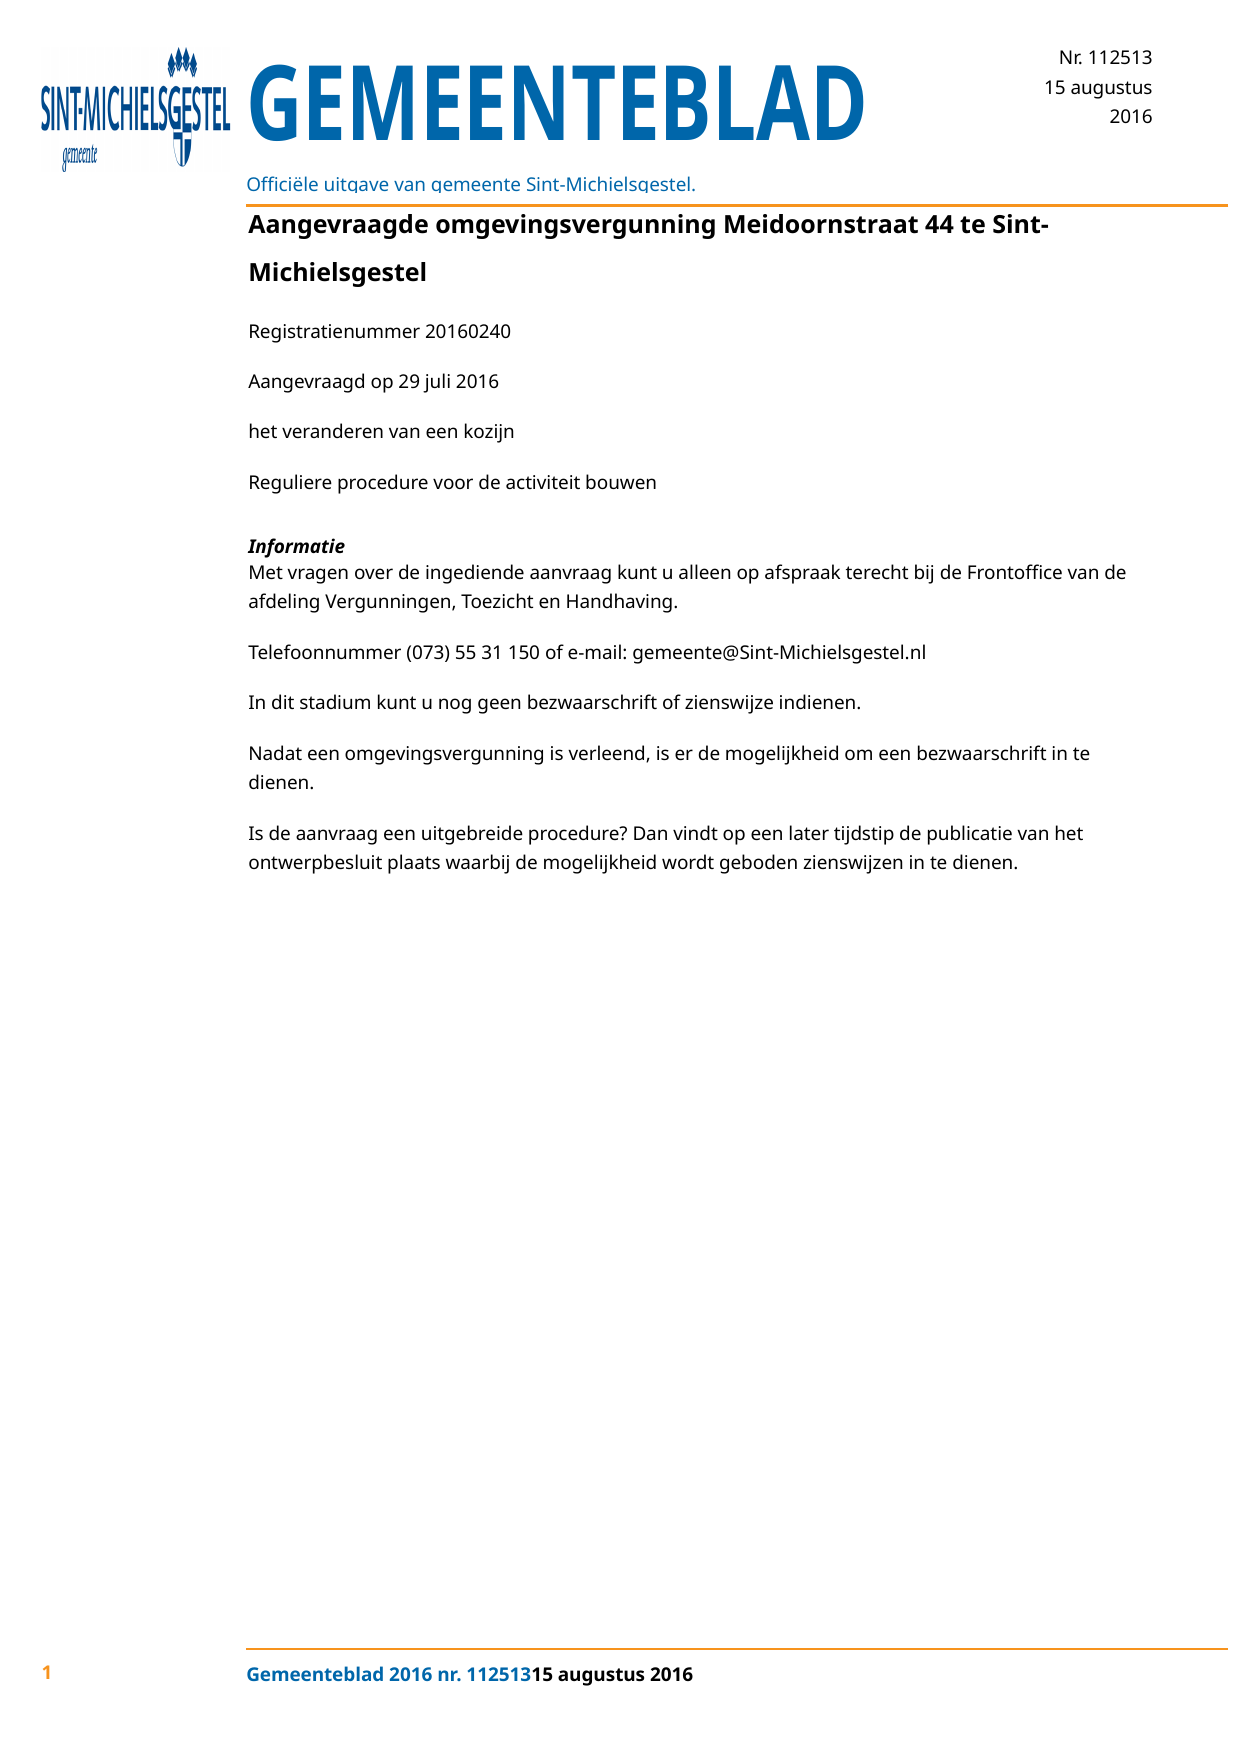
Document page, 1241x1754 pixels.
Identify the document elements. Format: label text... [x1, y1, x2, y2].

text Met vragen over de ingediende aanvraag kunt u alleen op afspraak terecht bij de Frontoffice van de afdeling Vergunningen, Toezicht en Handhaving. [248, 559, 1152, 614]
text het veranderen van een kozijn [248, 419, 1152, 444]
text Is de aanvraag een uitgebreide procedure? Dan vindt op een later tijdstip de publicatie van het ontwerpbesluit plaats waarbij de mogelijkheid wordt geboden zienswijzen in te dienen. [248, 820, 1152, 875]
text Nadat een omgevingsvergunning is verleend, is er de mogelijkheid om een bezwaarschrift in te dienen. [248, 740, 1152, 795]
text Reguliere procedure voor de activiteit bouwen [248, 469, 1152, 495]
text In dit stadium kunt u nog geen bezwaarschrift of zienswijze indienen. [248, 689, 1152, 715]
text Telefoonnummer (073) 55 31 150 of e-mail: gemeente@Sint-Michielsgestel.nl [248, 639, 1152, 664]
text Aangevraagd op 29 juli 2016 [248, 368, 1152, 394]
text Aangevraagde omgevingsvergunning Meidoornstraat 44 te Sint-Michielsgestel [248, 207, 1152, 288]
text Informatie [248, 533, 1152, 559]
text Registratienummer 20160240 [248, 318, 1152, 344]
picture [41, 47, 231, 172]
